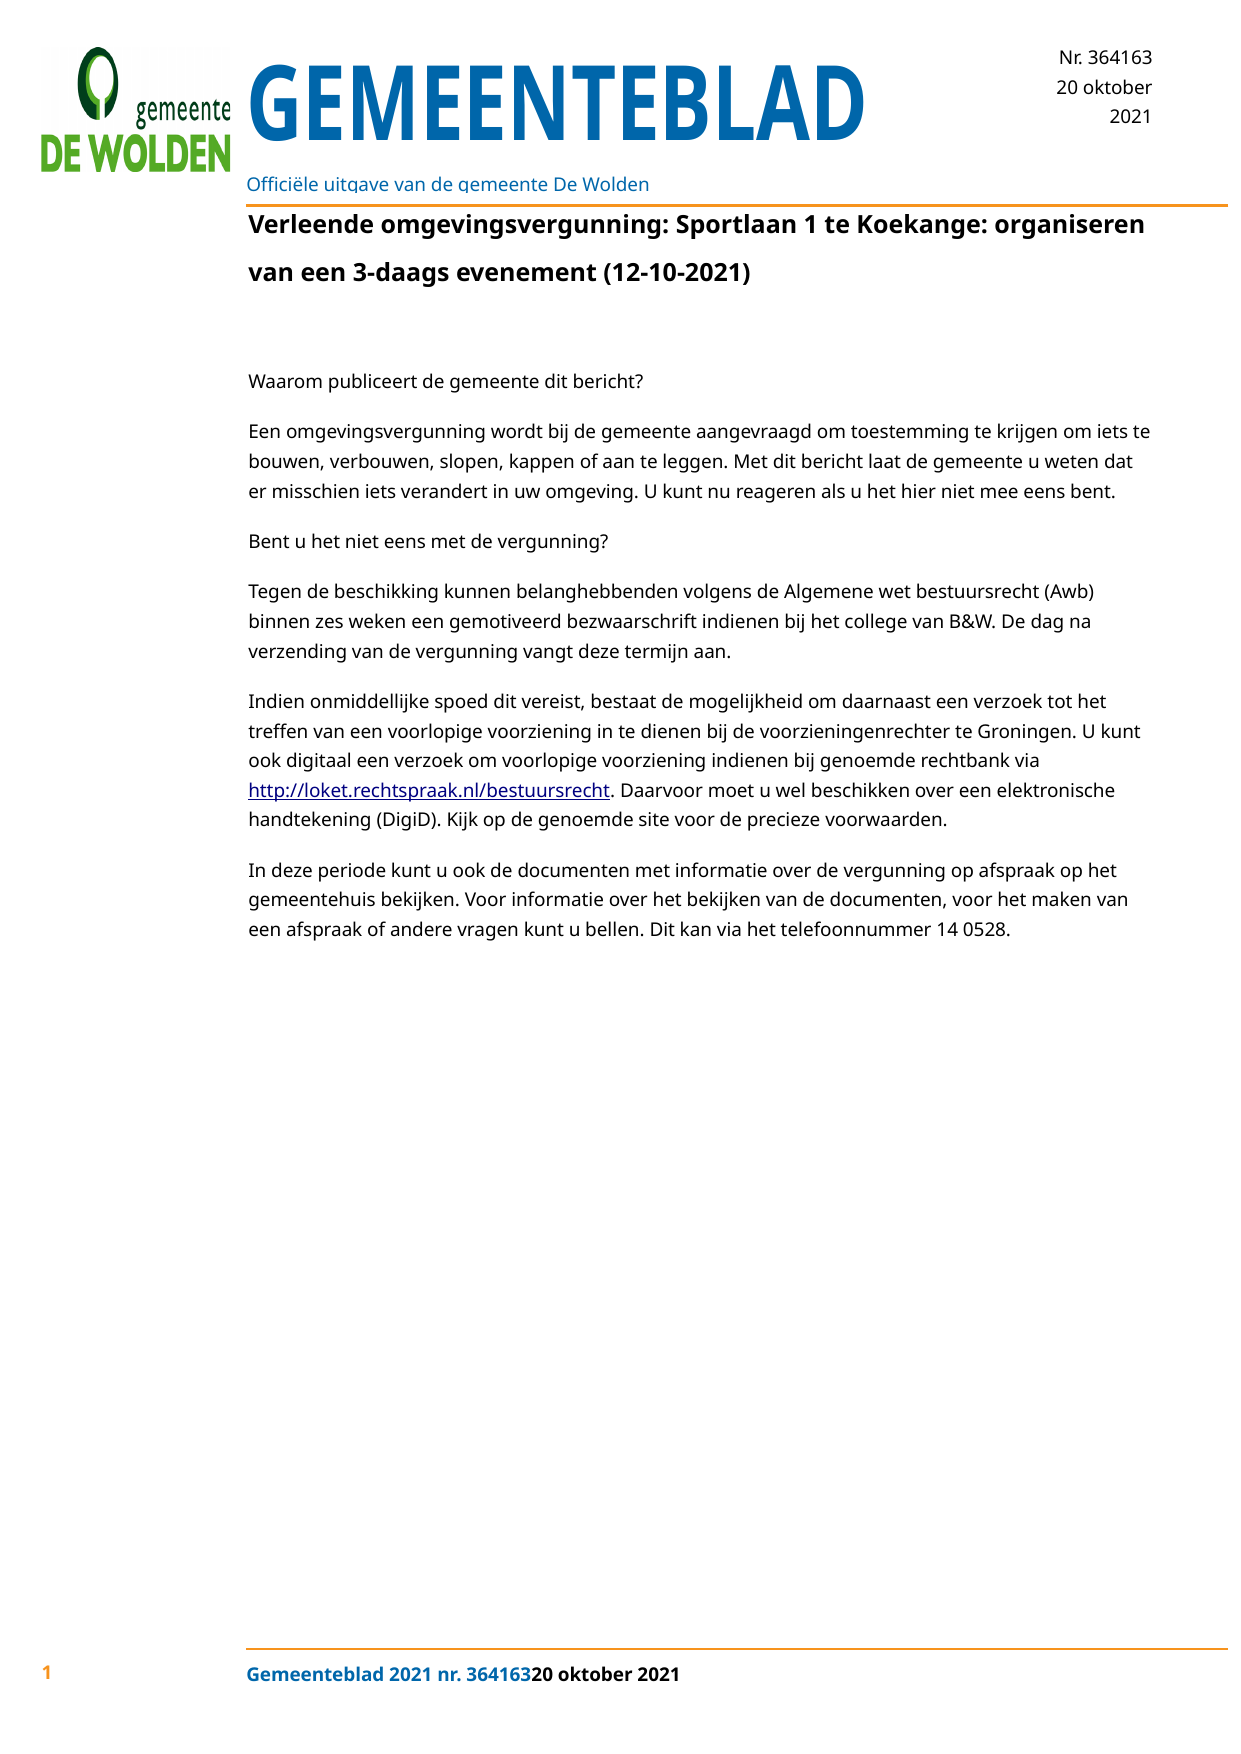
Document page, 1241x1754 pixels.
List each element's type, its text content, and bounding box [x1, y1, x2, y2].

text Indien onmiddellijke spoed dit vereist, bestaat de mogelijkheid om daarnaast een verzoek tot het treffen van een voorlopige voorziening in te dienen bij de voorzieningenrechter te Groningen. U kunt ook digitaal een verzoek om voorlopige voorziening indienen bij genoemde rechtbank via http://loket.rechtspraak.nl/bestuursrecht. Daarvoor moet u wel beschikken over een elektronische handtekening (DigiD). Kijk op de genoemde site voor de precieze voorwaarden. [248, 688, 1152, 832]
text Waarom publiceert de gemeente dit bericht? [248, 368, 1152, 394]
text Een omgevingsvergunning wordt bij de gemeente aangevraagd om toestemming te krijgen om iets te bouwen, verbouwen, slopen, kappen of aan te leggen. Met dit bericht laat de gemeente u weten dat er misschien iets verandert in uw omgeving. U kunt nu reageren als u het hier niet mee eens bent. [248, 419, 1152, 504]
picture [41, 47, 231, 172]
text Tegen de beschikking kunnen belanghebbenden volgens de Algemene wet bestuursrecht (Awb) binnen zes weken een gemotiveerd bezwaarschrift indienen bij het college van B&W. De dag na verzending van de vergunning vangt deze termijn aan. [248, 579, 1152, 664]
text Bent u het niet eens met de vergunning? [248, 528, 1152, 554]
text In deze periode kunt u ook de documenten met informatie over de vergunning op afspraak op het gemeentehuis bekijken. Voor informatie over het bekijken van de documenten, voor het maken van een afspraak of andere vragen kunt u bellen. Dit kan via het telefoonnummer 14 0528. [248, 857, 1152, 942]
text Verleende omgevingsvergunning: Sportlaan 1 te Koekange: organiseren van een 3-daags evenement (12-10-2021) [248, 207, 1152, 288]
